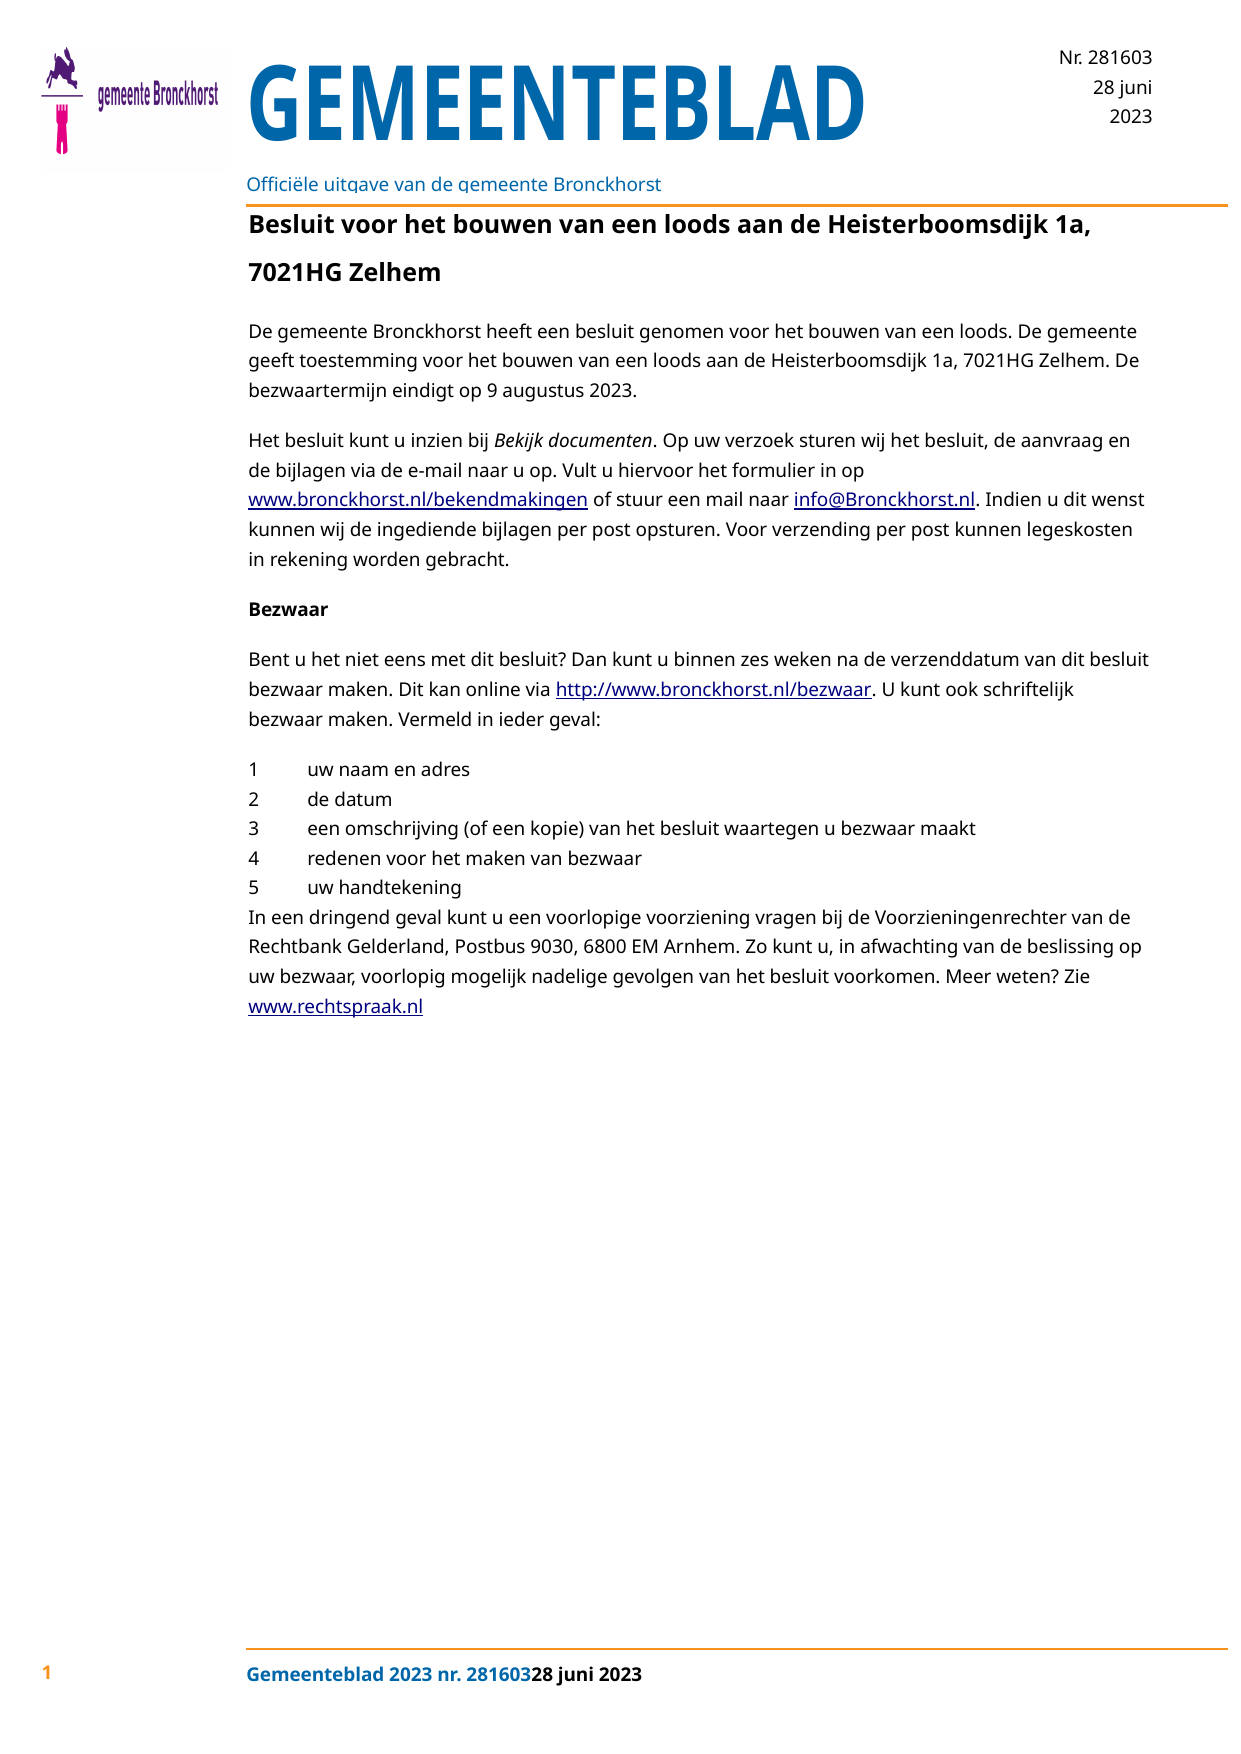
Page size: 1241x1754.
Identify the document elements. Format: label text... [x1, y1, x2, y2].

text In een dringend geval kunt u een voorlopige voorziening vragen bij de Voorzieningenrechter van de Rechtbank Gelderland, Postbus 9030, 6800 EM Arnhem. Zo kunt u, in afwachting van de beslissing op uw bezwaar, voorlopig mogelijk nadelige gevolgen van het besluit voorkomen. Meer weten? Zie www.rechtspraak.nl [248, 904, 1152, 1019]
list de datum [248, 786, 1152, 812]
text Besluit voor het bouwen van een loods aan de Heisterboomsdijk 1a, 7021HG Zelhem [248, 207, 1152, 288]
text Bezwaar [248, 596, 1152, 622]
list een omschrijving (of een kopie) van het besluit waartegen u bezwaar maakt [248, 815, 1152, 841]
text Het besluit kunt u inzien bij Bekijk documenten. Op uw verzoek sturen wij het besluit, de aanvraag en de bijlagen via de e-mail naar u op. Vult u hiervoor het formulier in op www.bronckhorst.nl/bekendmakingen of stuur een mail naar info@Bronckhorst.nl. Indien u dit wenst kunnen wij de ingediende bijlagen per post opsturen. Voor verzending per post kunnen legeskosten in rekening worden gebracht. [248, 427, 1152, 572]
list uw handtekening [248, 874, 1152, 900]
text Bent u het niet eens met dit besluit? Dan kunt u binnen zes weken na de verzenddatum van dit besluit bezwaar maken. Dit kan online via http://www.bronckhorst.nl/bezwaar. U kunt ook schriftelijk bezwaar maken. Vermeld in ieder geval: [248, 647, 1152, 732]
list uw naam en adres [248, 756, 1152, 782]
text De gemeente Bronckhorst heeft een besluit genomen voor het bouwen van een loods. De gemeente geeft toestemming voor het bouwen van een loods aan de Heisterboomsdijk 1a, 7021HG Zelhem. De bezwaartermijn eindigt op 9 augustus 2023. [248, 318, 1152, 403]
list redenen voor het maken van bezwaar [248, 845, 1152, 871]
picture [41, 47, 231, 172]
